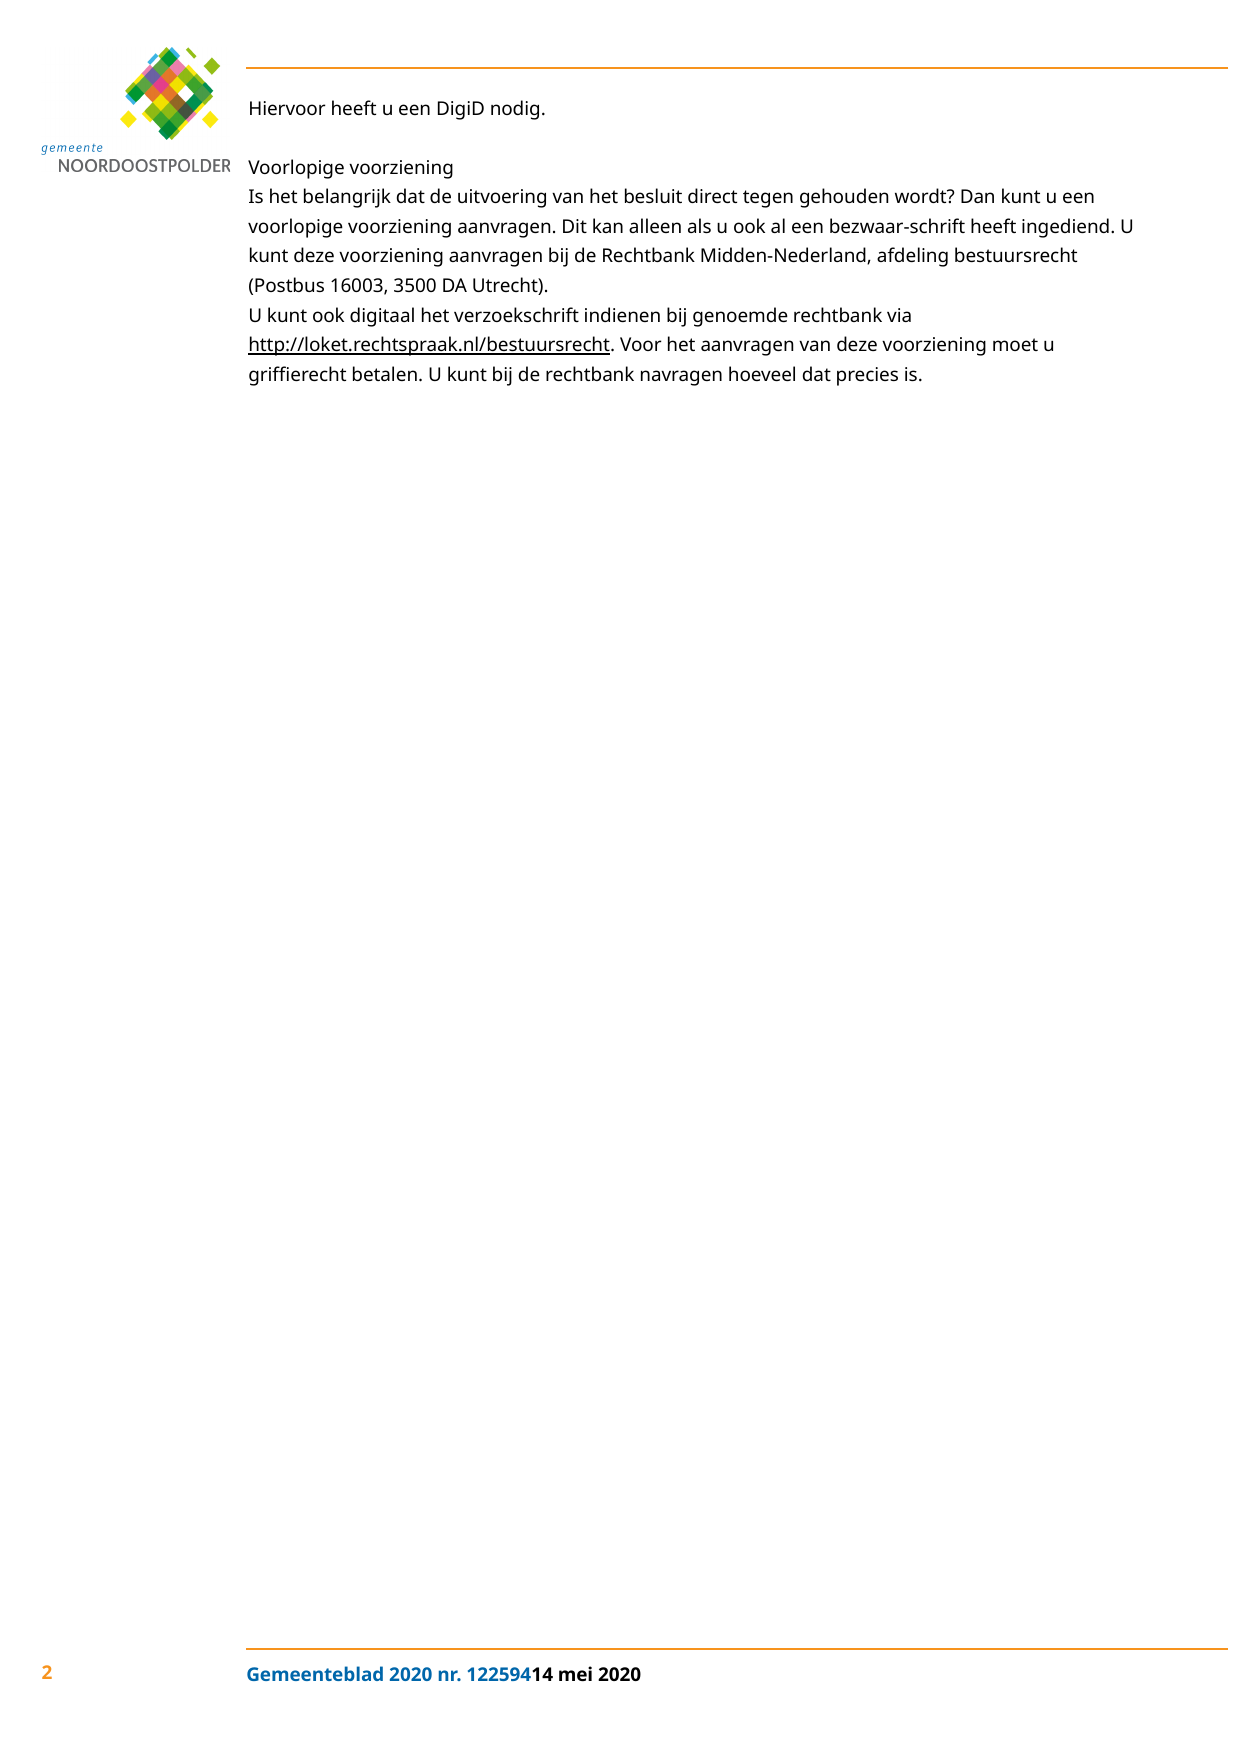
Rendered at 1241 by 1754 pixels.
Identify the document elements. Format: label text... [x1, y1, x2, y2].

text Is het belangrijk dat de uitvoering van het besluit direct tegen gehouden wordt? Dan kunt u een voorlopige voorziening aanvragen. Dit kan alleen als u ook al een bezwaar-schrift heeft ingediend. U kunt deze voorziening aanvragen bij de Rechtbank Midden-Nederland, afdeling bestuursrecht (Postbus 16003, 3500 DA Utrecht). [248, 183, 1152, 298]
text Hiervoor heeft u een DigiD nodig. [248, 95, 1152, 121]
text U kunt ook digitaal het verzoekschrift indienen bij genoemde rechtbank via http://loket.rechtspraak.nl/bestuursrecht. Voor het aanvragen van deze voorziening moet u griffierecht betalen. U kunt bij de rechtbank navragen hoeveel dat precies is. [248, 302, 1152, 387]
text Voorlopige voorziening [248, 154, 1152, 180]
picture [41, 47, 231, 172]
